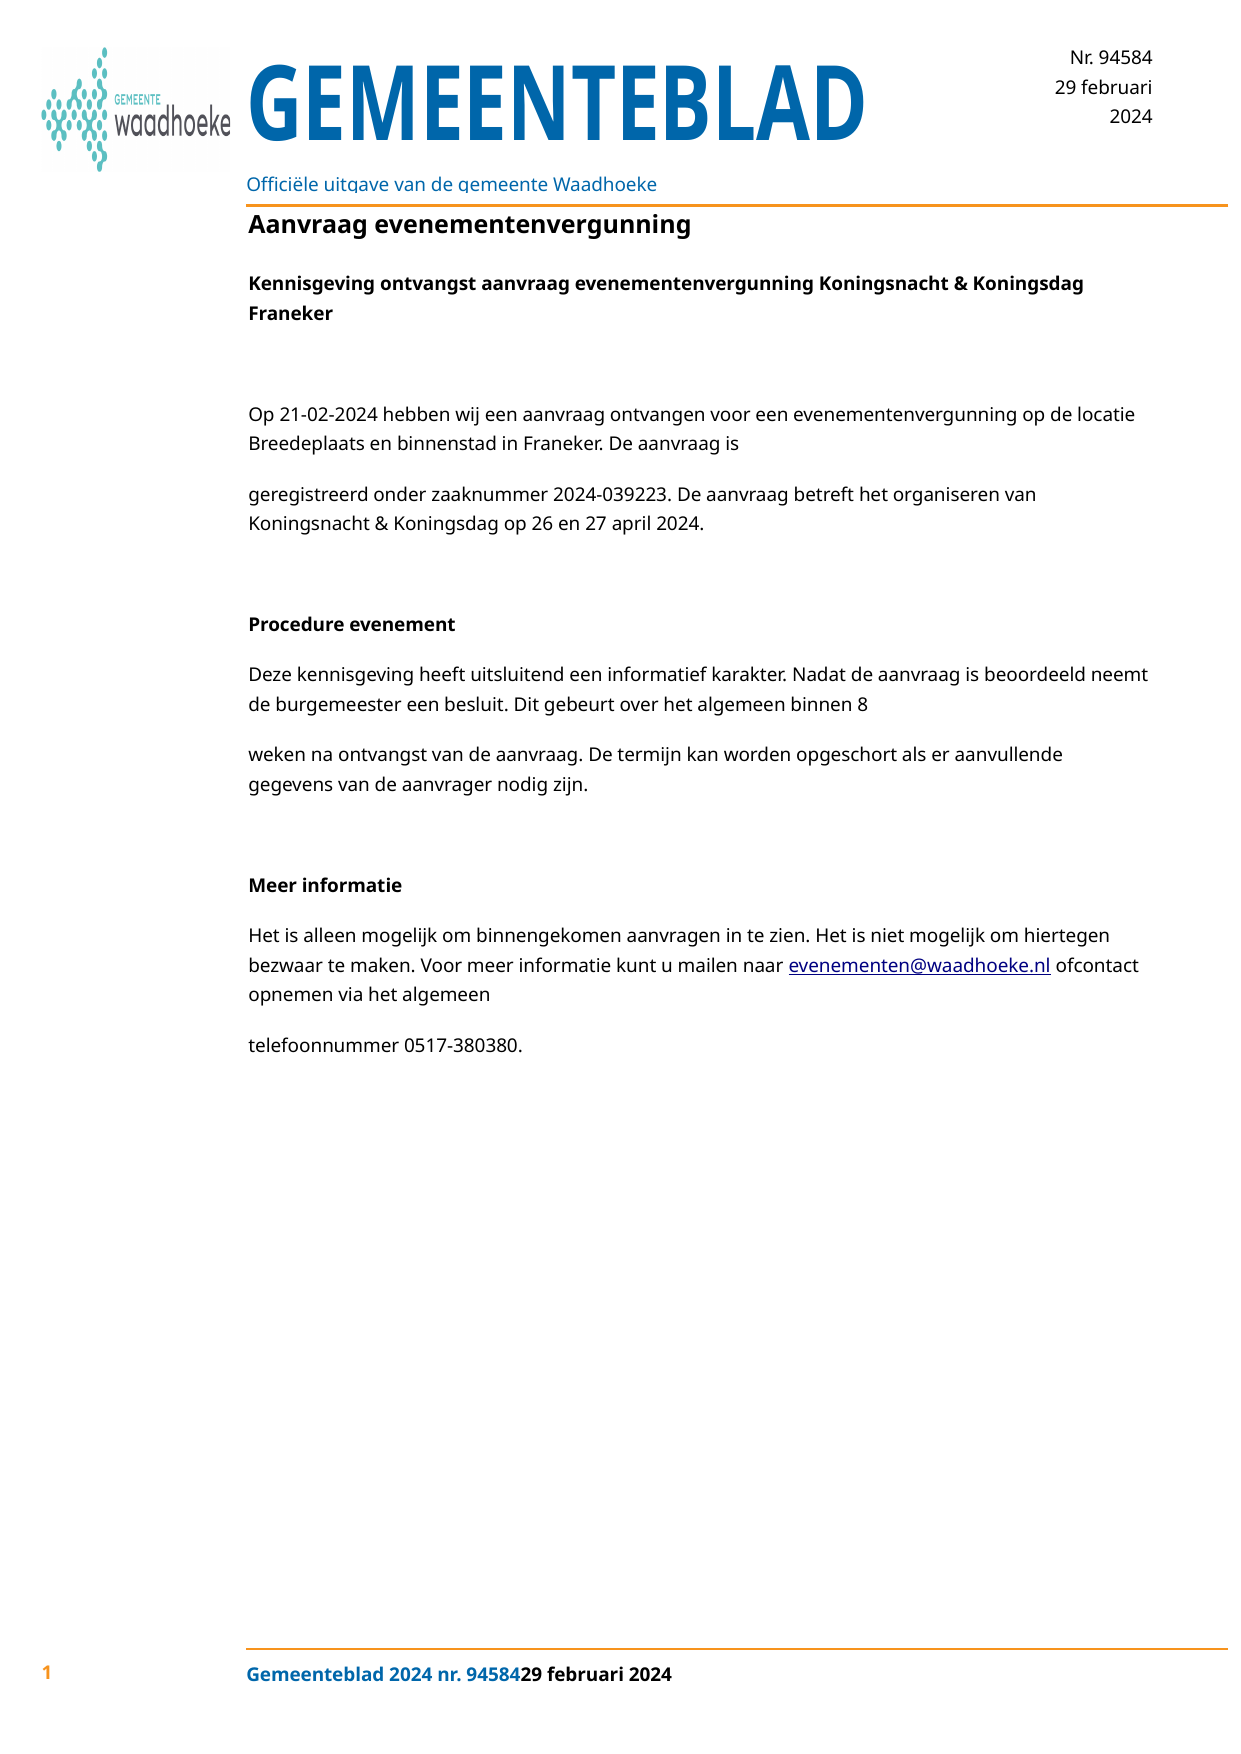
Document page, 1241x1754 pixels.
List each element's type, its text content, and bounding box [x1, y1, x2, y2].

text telefoonnummer 0517-380380. [248, 1032, 1152, 1058]
picture [41, 47, 231, 172]
text Het is alleen mogelijk om binnengekomen aanvragen in te zien. Het is niet mogelijk om hiertegen bezwaar te maken. Voor meer informatie kunt u mailen naar evenementen@waadhoeke.nl ofcontact opnemen via het algemeen [248, 922, 1152, 1007]
text Aanvraag evenementenvergunning [248, 207, 1152, 241]
text Deze kennisgeving heeft uitsluitend een informatief karakter. Nadat de aanvraag is beoordeeld neemt de burgemeester een besluit. Dit gebeurt over het algemeen binnen 8 [248, 662, 1152, 717]
text Op 21-02-2024 hebben wij een aanvraag ontvangen voor een evenementenvergunning op de locatie Breedeplaats en binnenstad in Franeker. De aanvraag is [248, 401, 1152, 456]
text Procedure evenement [248, 611, 1152, 637]
text Meer informatie [248, 872, 1152, 898]
text Kennisgeving ontvangst aanvraag evenementenvergunning Koningsnacht & Koningsdag Franeker [248, 270, 1152, 326]
text weken na ontvangst van de aanvraag. De termijn kan worden opgeschort als er aanvullende gegevens van de aanvrager nodig zijn. [248, 742, 1152, 797]
text geregistreerd onder zaaknummer 2024-039223. De aanvraag betreft het organiseren van Koningsnacht & Koningsdag op 26 en 27 april 2024. [248, 481, 1152, 536]
